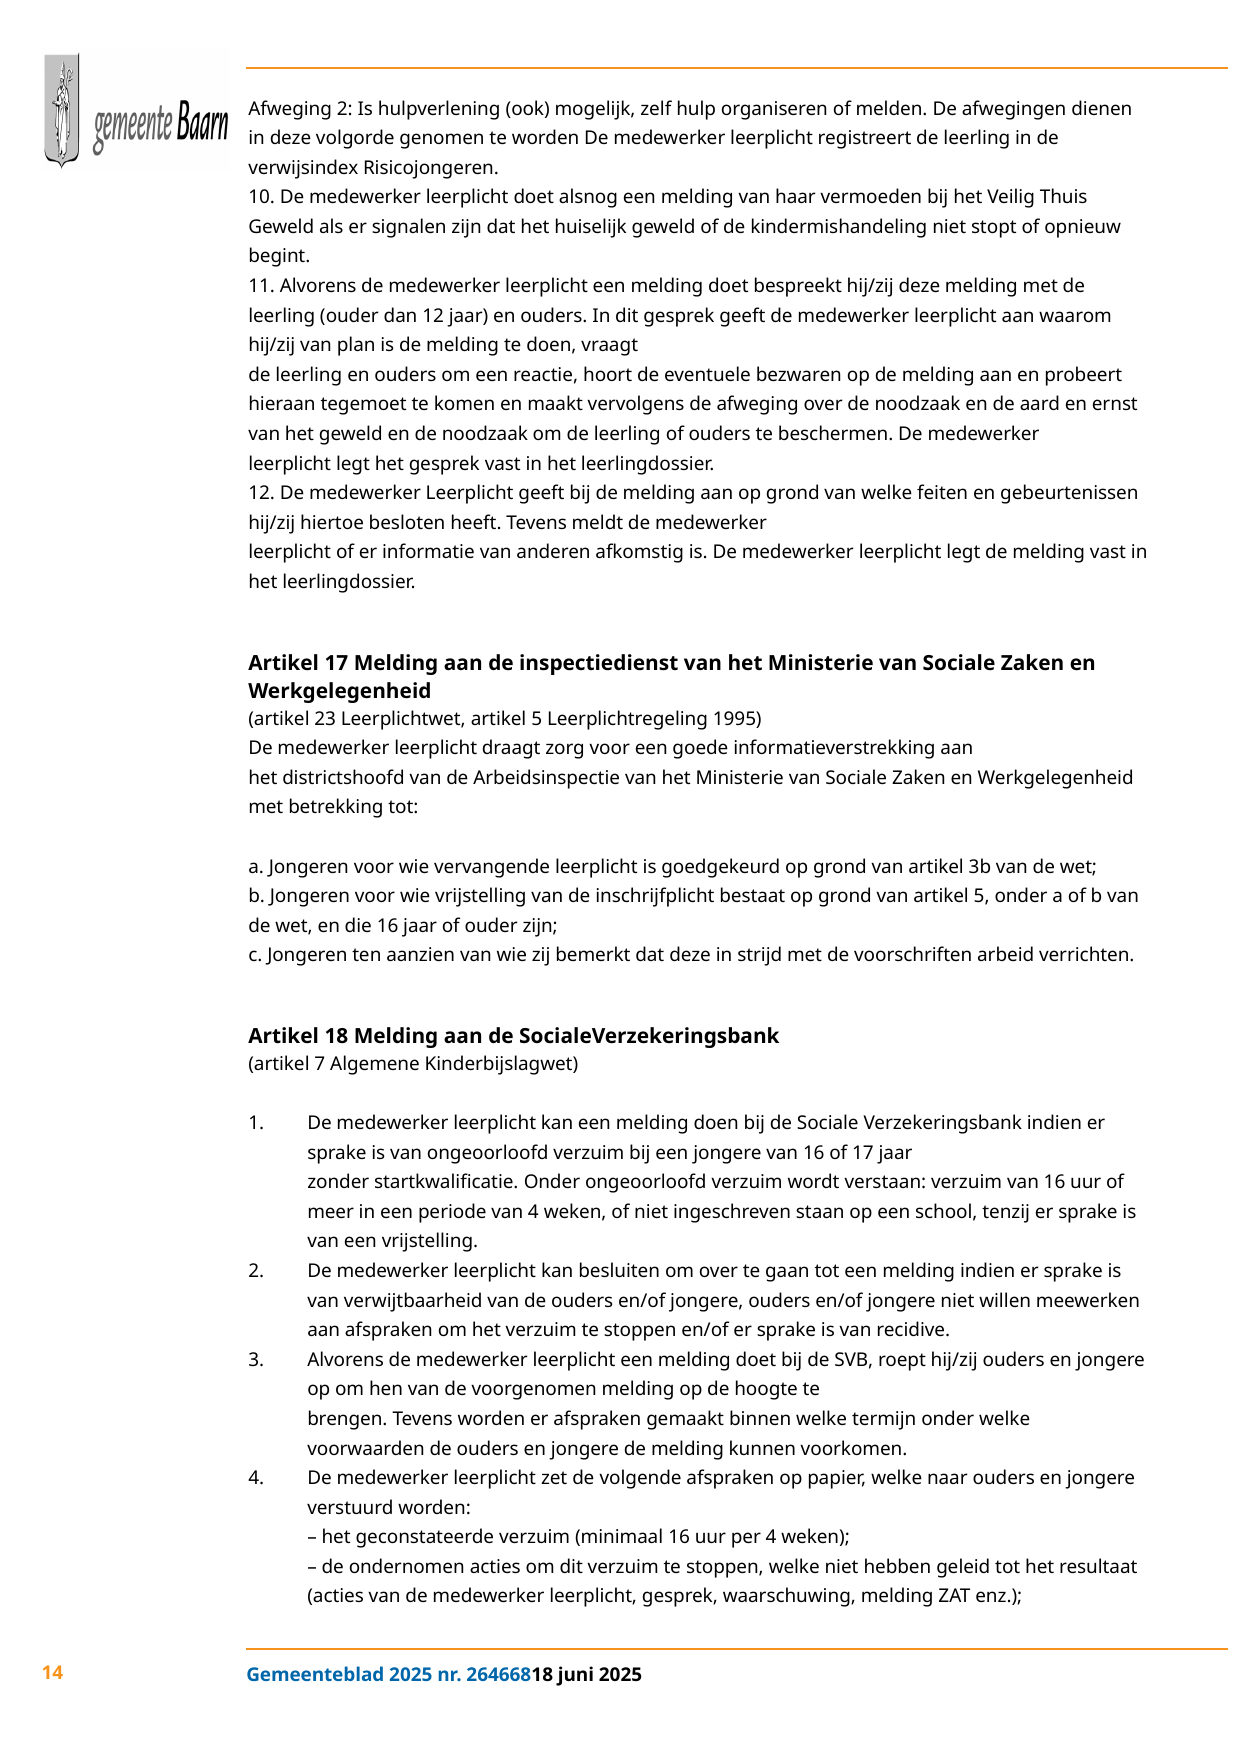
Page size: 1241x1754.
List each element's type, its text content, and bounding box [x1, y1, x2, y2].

text 10. De medewerker leerplicht doet alsnog een melding van haar vermoeden bij het Veilig Thuis Geweld als er signalen zijn dat het huiselijk geweld of de kindermishandeling niet stopt of opnieuw begint. [248, 183, 1152, 268]
text a. Jongeren voor wie vervangende leerplicht is goedgekeurd op grond van artikel 3b van de wet; [248, 853, 1152, 879]
list – de ondernomen acties om dit verzuim te stoppen, welke niet hebben geleid tot het resultaat (acties van de medewerker leerplicht, gesprek, waarschuwing, melding ZAT enz.); [248, 1553, 1152, 1608]
list De medewerker leerplicht kan besluiten om over te gaan tot een melding indien er sprake is van verwijtbaarheid van de ouders en/of jongere, ouders en/of jongere niet willen meewerken aan afspraken om het verzuim te stoppen en/of er sprake is van recidive. [248, 1257, 1152, 1342]
text (artikel 23 Leerplichtwet, artikel 5 Leerplichtregeling 1995) [248, 705, 1152, 731]
text 12. De medewerker Leerplicht geeft bij de melding aan op grond van welke feiten en gebeurtenissen hij/zij hiertoe besloten heeft. Tevens meldt de medewerker leerplicht of er informatie van anderen afkomstig is. De medewerker leerplicht legt de melding vast in het leerlingdossier. [248, 479, 1152, 594]
list Alvorens de medewerker leerplicht een melding doet bij de SVB, roept hij/zij ouders en jongere op om hen van de voorgenomen melding op de hoogte te brengen. Tevens worden er afspraken gemaakt binnen welke termijn onder welke voorwaarden de ouders en jongere de melding kunnen voorkomen. [248, 1346, 1152, 1460]
text Artikel 17 Melding aan de inspectiedienst van het Ministerie van Sociale Zaken en Werkgelegenheid [248, 648, 1152, 705]
text Afweging 2: Is hulpverlening (ook) mogelijk, zelf hulp organiseren of melden. De afwegingen dienen in deze volgorde genomen te worden De medewerker leerplicht registreert de leerling in de verwijsindex Risicojongeren. [248, 95, 1152, 180]
text 11. Alvorens de medewerker leerplicht een melding doet bespreekt hij/zij deze melding met de leerling (ouder dan 12 jaar) en ouders. In dit gesprek geeft de medewerker leerplicht aan waarom hij/zij van plan is de melding te doen, vraagt de leerling en ouders om een reactie, hoort de eventuele bezwaren op de melding aan en probeert hieraan tegemoet te komen en maakt vervolgens de afweging over de noodzaak en de aard en ernst van het geweld en de noodzaak om de leerling of ouders te beschermen. De medewerker leerplicht legt het gesprek vast in het leerlingdossier. [248, 272, 1152, 476]
text (artikel 7 Algemene Kinderbijslagwet) [248, 1050, 1152, 1076]
list De medewerker leerplicht kan een melding doen bij de Sociale Verzekeringsbank indien er sprake is van ongeoorloofd verzuim bij een jongere van 16 of 17 jaar zonder startkwalificatie. Onder ongeoorloofd verzuim wordt verstaan: verzuim van 16 uur of meer in een periode van 4 weken, of niet ingeschreven staan op een school, tenzij er sprake is van een vrijstelling. [248, 1109, 1152, 1253]
picture [41, 47, 231, 172]
text De medewerker leerplicht draagt zorg voor een goede informatieverstrekking aan het districtshoofd van de Arbeidsinspectie van het Ministerie van Sociale Zaken en Werkgelegenheid met betrekking tot: [248, 734, 1152, 819]
text c. Jongeren ten aanzien van wie zij bemerkt dat deze in strijd met de voorschriften arbeid verrichten. [248, 942, 1152, 967]
text Artikel 18 Melding aan de SocialeVerzekeringsbank [248, 1022, 1152, 1050]
list – het geconstateerde verzuim (minimaal 16 uur per 4 weken); [248, 1523, 1152, 1549]
text b. Jongeren voor wie vrijstelling van de inschrijfplicht bestaat op grond van artikel 5, onder a of b van de wet, en die 16 jaar of ouder zijn; [248, 882, 1152, 938]
list De medewerker leerplicht zet de volgende afspraken op papier, welke naar ouders en jongere verstuurd worden: [248, 1464, 1152, 1519]
